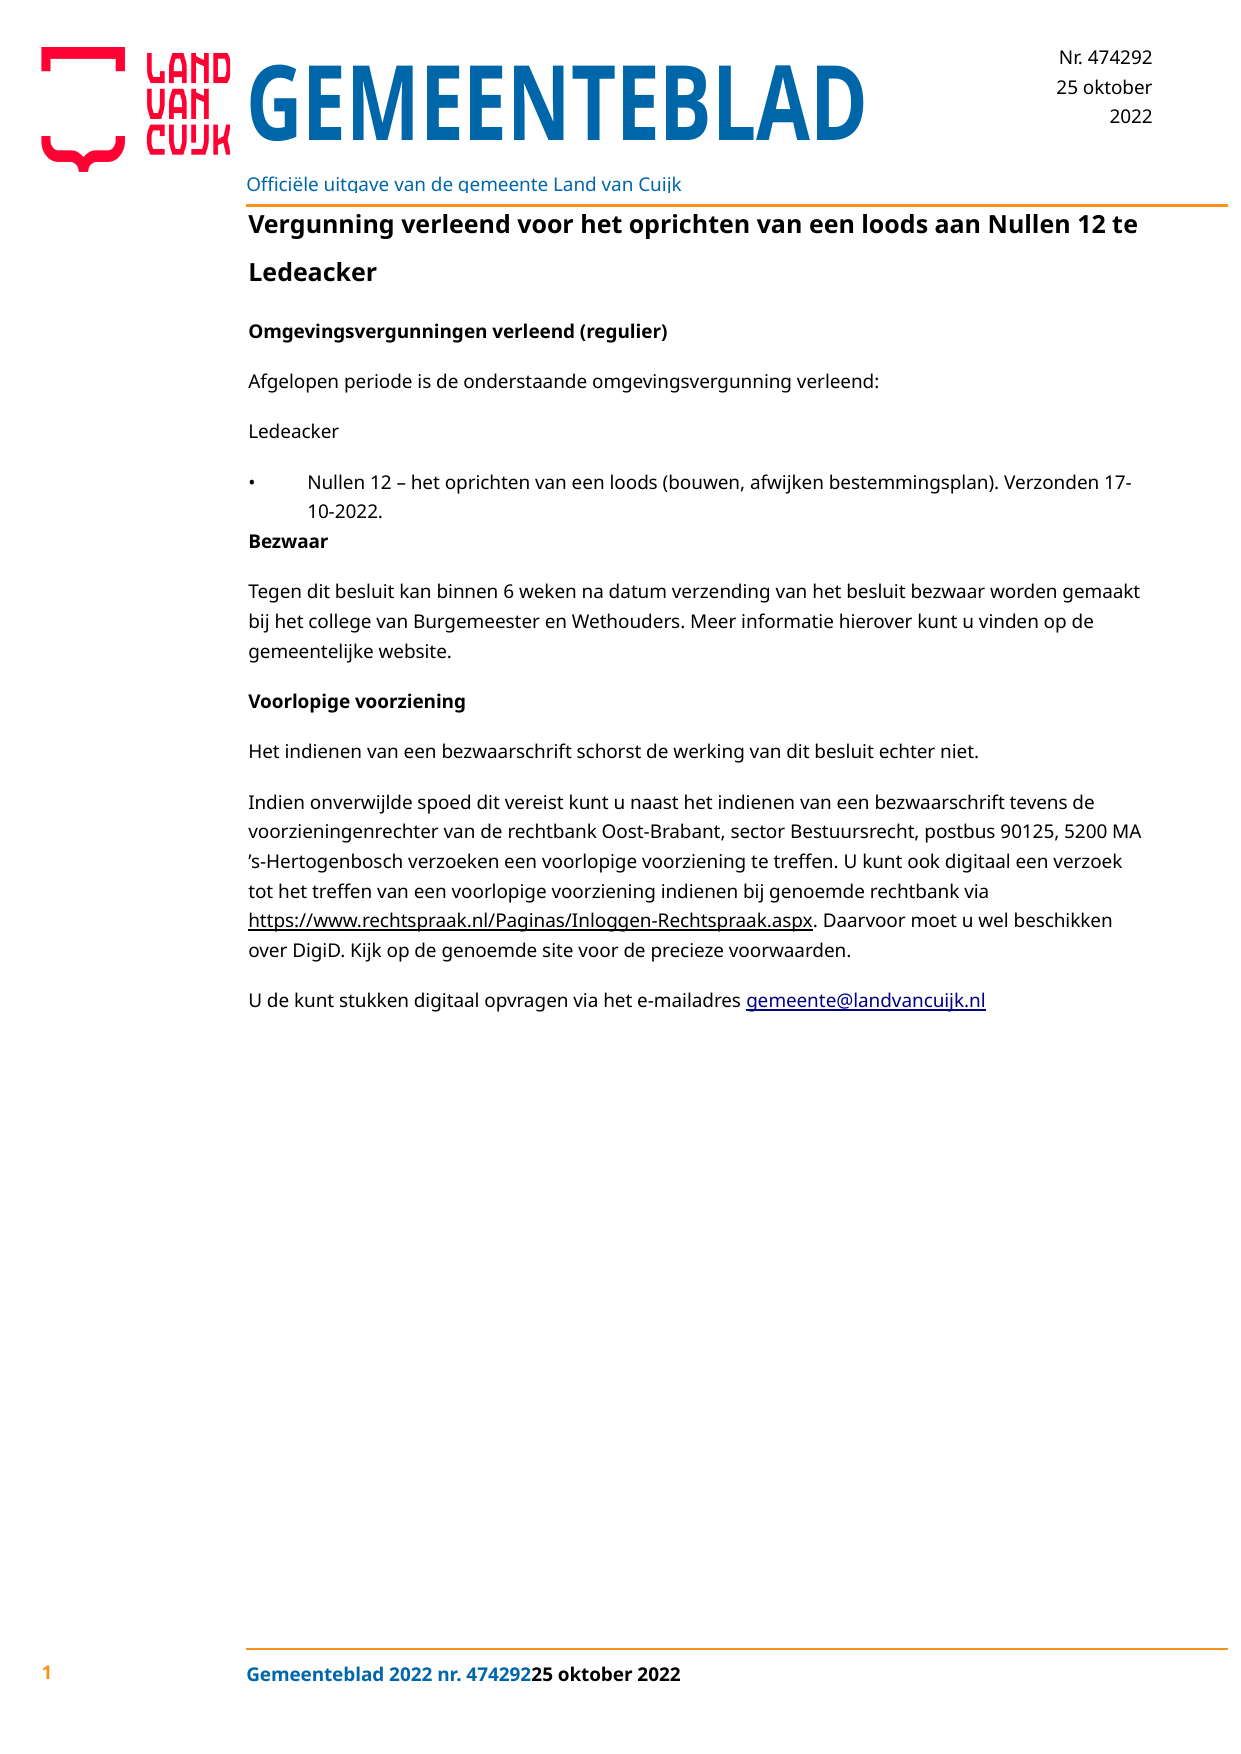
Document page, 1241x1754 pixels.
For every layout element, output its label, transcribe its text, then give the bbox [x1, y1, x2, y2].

text U de kunt stukken digitaal opvragen via het e-mailadres gemeente@landvancuijk.nl [248, 987, 1152, 1013]
list Nullen 12 – het oprichten van een loods (bouwen, afwijken bestemmingsplan). Verzonden 17-10-2022. [248, 469, 1152, 524]
text Bezwaar [248, 528, 1152, 554]
text Het indienen van een bezwaarschrift schorst de werking van dit besluit echter niet. [248, 739, 1152, 764]
text Afgelopen periode is de onderstaande omgevingsvergunning verleend: [248, 368, 1152, 394]
text Indien onverwijlde spoed dit vereist kunt u naast het indienen van een bezwaarschrift tevens de voorzieningenrechter van de rechtbank Oost-Brabant, sector Bestuursrecht, postbus 90125, 5200 MA ’s-Hertogenbosch verzoeken een voorlopige voorziening te treffen. U kunt ook digitaal een verzoek tot het treffen van een voorlopige voorziening indienen bij genoemde rechtbank via https://www.rechtspraak.nl/Paginas/Inloggen-Rechtspraak.aspx. Daarvoor moet u wel beschikken over DigiD. Kijk op de genoemde site voor de precieze voorwaarden. [248, 789, 1152, 963]
text Vergunning verleend voor het oprichten van een loods aan Nullen 12 te Ledeacker [248, 207, 1152, 288]
text Ledeacker [248, 419, 1152, 444]
text Voorlopige voorziening [248, 688, 1152, 714]
text Tegen dit besluit kan binnen 6 weken na datum verzending van het besluit bezwaar worden gemaakt bij het college van Burgemeester en Wethouders. Meer informatie hierover kunt u vinden op de gemeentelijke website. [248, 579, 1152, 664]
text Omgevingsvergunningen verleend (regulier) [248, 318, 1152, 344]
picture [41, 47, 231, 172]
